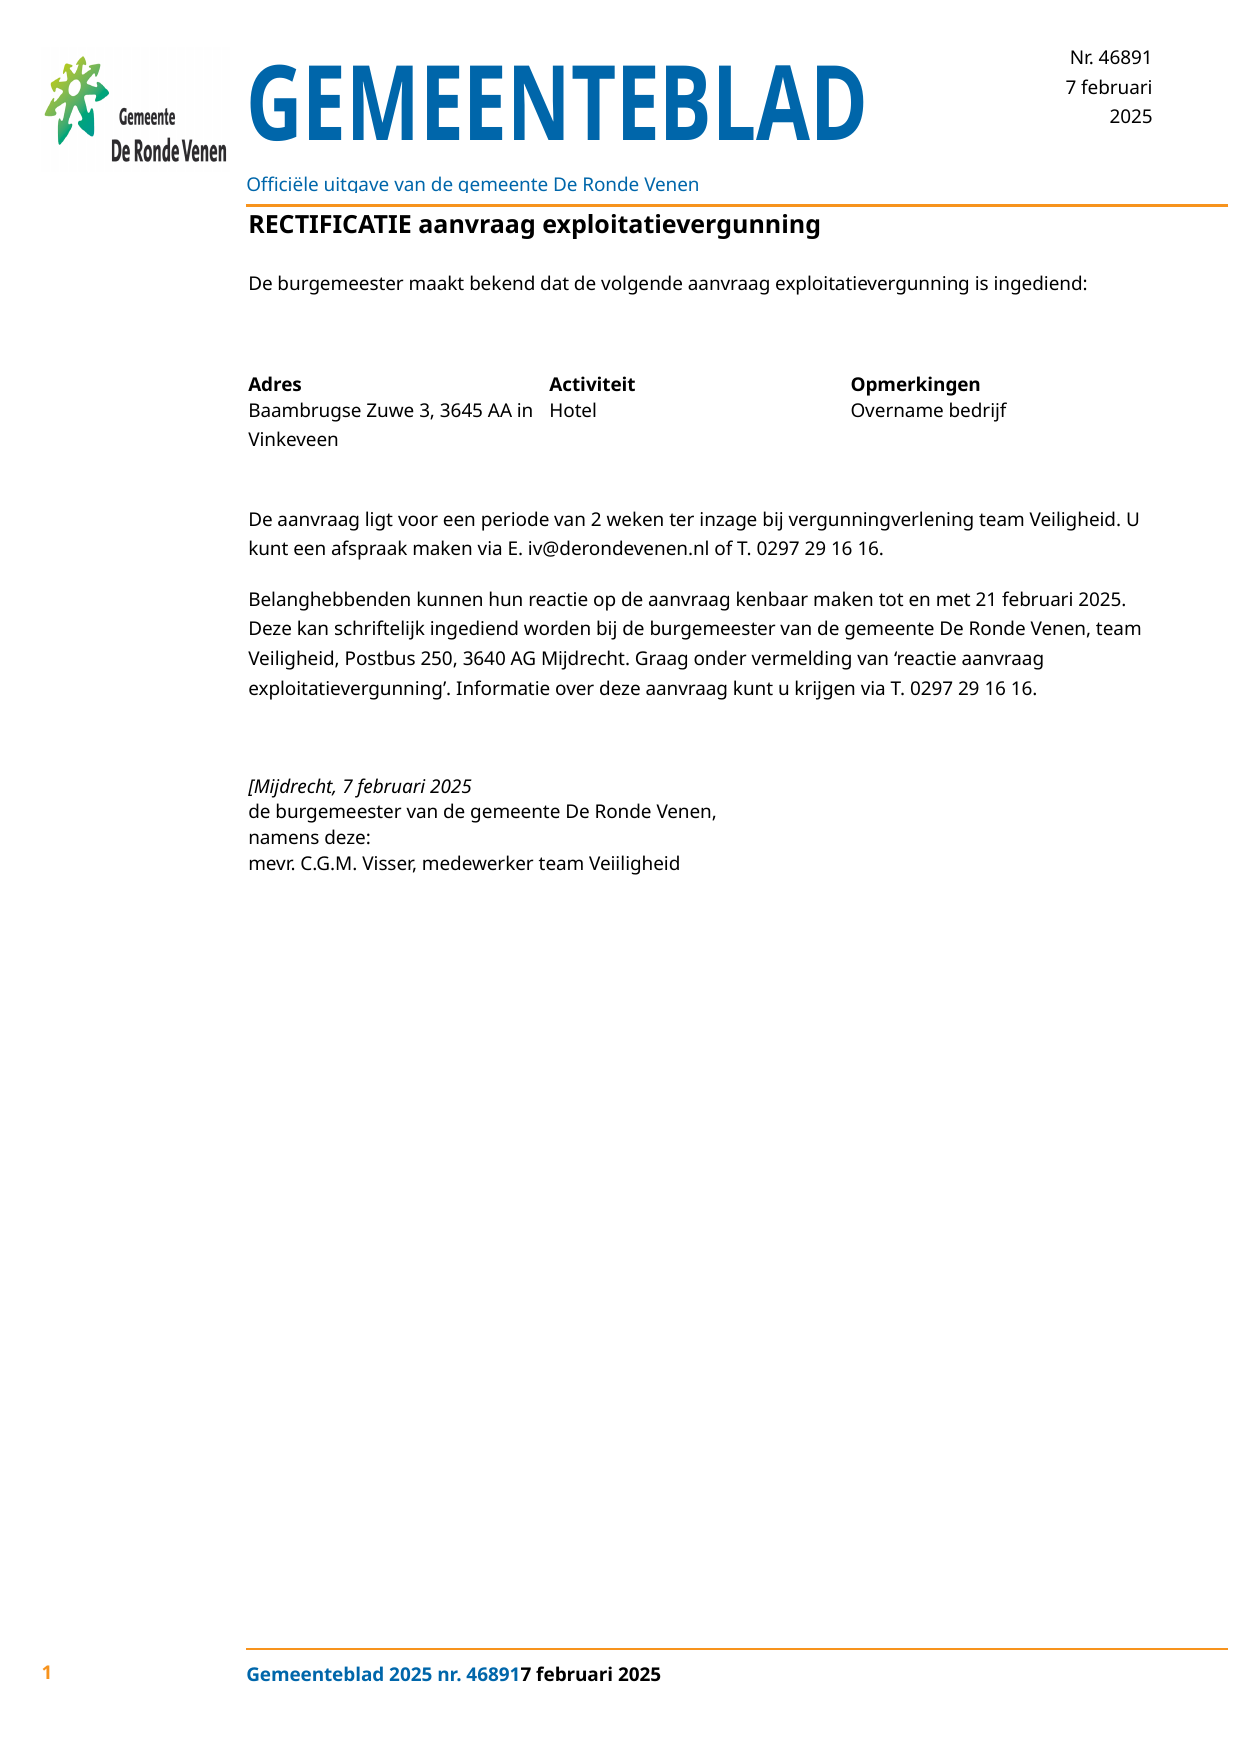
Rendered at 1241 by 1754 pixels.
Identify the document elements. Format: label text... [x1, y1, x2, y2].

text Belanghebbenden kunnen hun reactie op de aanvraag kenbaar maken tot en met 21 februari 2025. Deze kan schriftelijk ingediend worden bij de burgemeester van de gemeente De Ronde Venen, team Veiligheid, Postbus 250, 3640 AG Mijdrecht. Graag onder vermelding van ‘reactie aanvraag exploitatievergunning’. Informatie over deze aanvraag kunt u krijgen via T. 0297 29 16 16. [248, 586, 1152, 700]
text namens deze: [248, 824, 1152, 850]
table_header Opmerkingen [850, 371, 1152, 397]
table_header Adres [248, 371, 549, 397]
text de burgemeester van de gemeente De Ronde Venen, [248, 799, 1152, 824]
text [Mijdrecht, 7 februari 2025 [248, 773, 1152, 799]
text De burgemeester maakt bekend dat de volgende aanvraag exploitatievergunning is ingediend: [248, 270, 1152, 296]
text mevr. C.G.M. Visser, medewerker team Veiiligheid [248, 850, 1152, 876]
table_header Activiteit [549, 371, 850, 397]
table_cell Baambrugse Zuwe 3, 3645 AA in Vinkeveen [248, 397, 549, 452]
text De aanvraag ligt voor een periode van 2 weken ter inzage bij vergunningverlening team Veiligheid. U kunt een afspraak maken via E. iv@derondevenen.nl of T. 0297 29 16 16. [248, 506, 1152, 561]
picture [41, 47, 231, 172]
table_cell Overname bedrijf [850, 397, 1152, 452]
table_cell Hotel [549, 397, 850, 452]
text RECTIFICATIE aanvraag exploitatievergunning [248, 207, 1152, 241]
